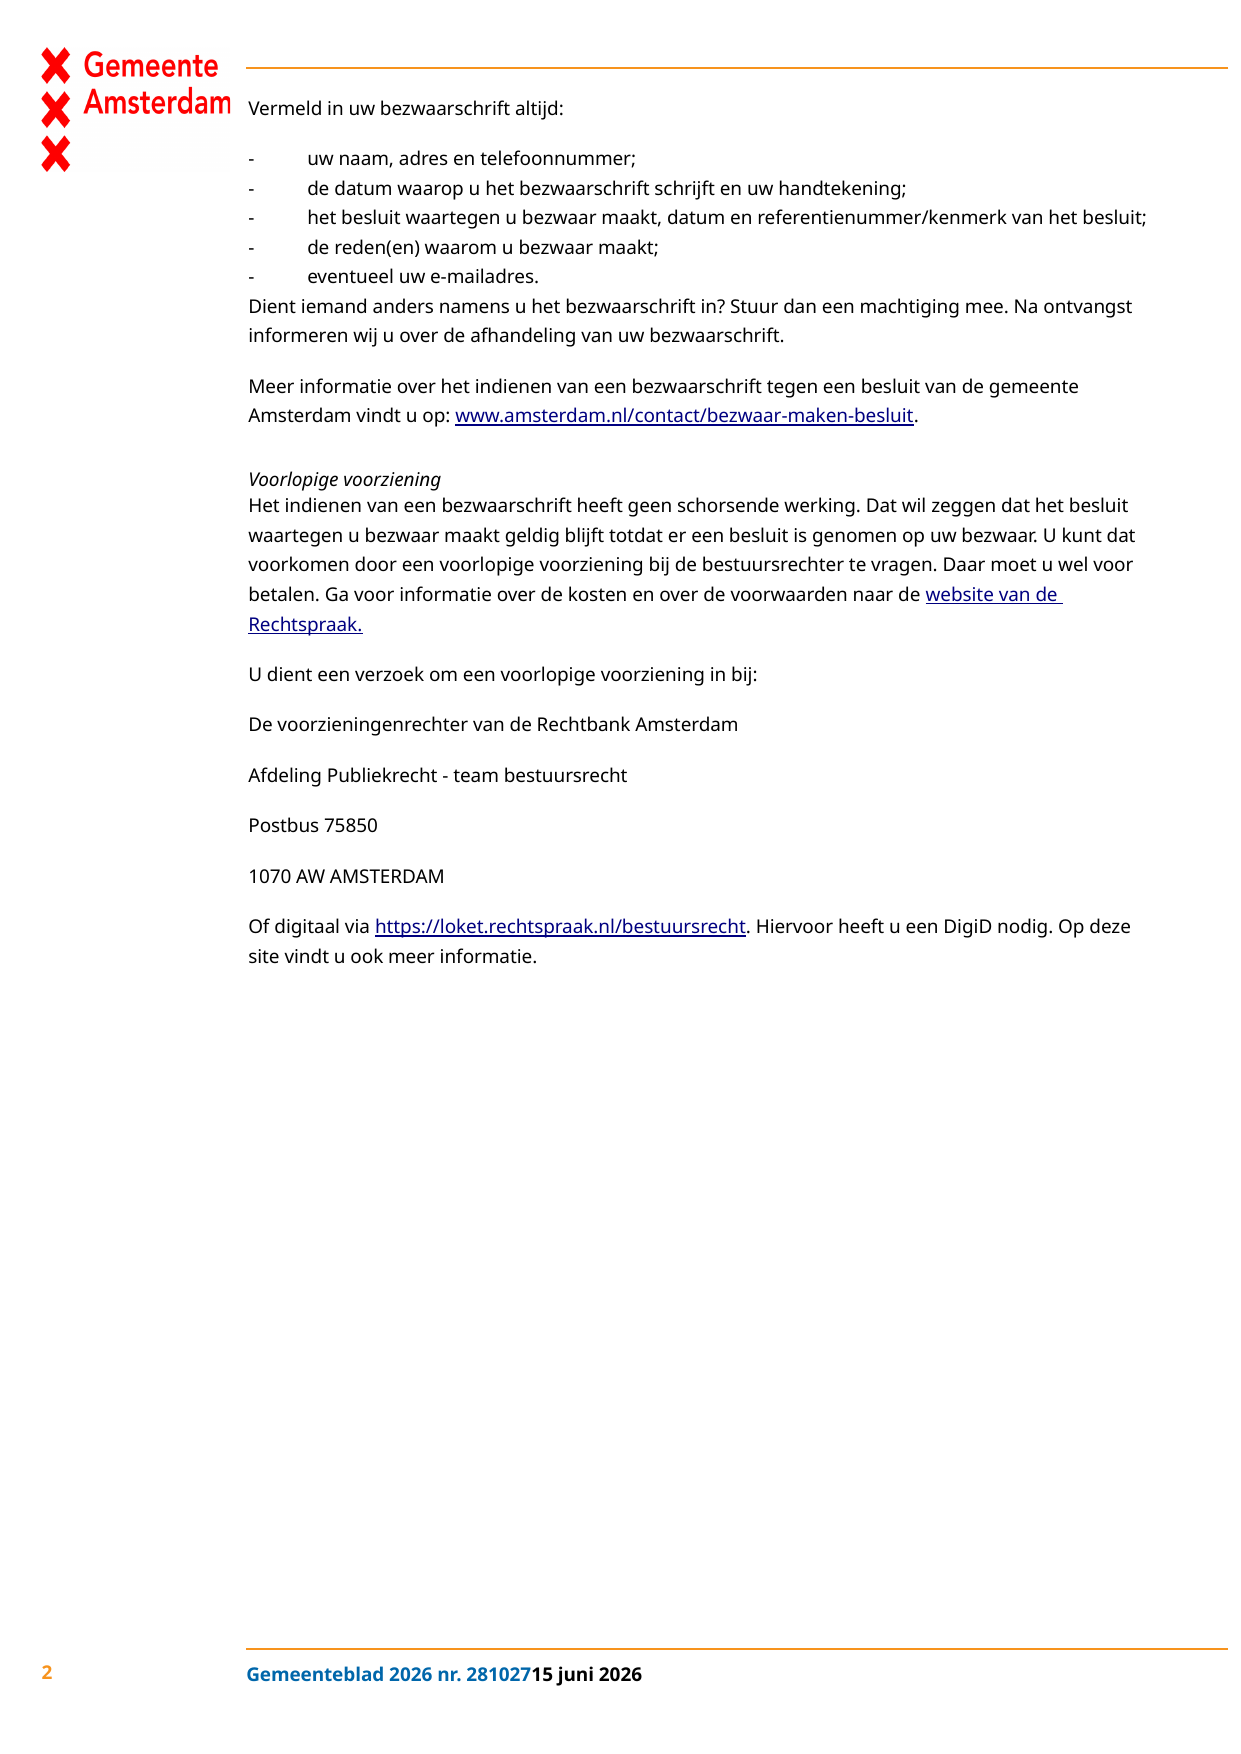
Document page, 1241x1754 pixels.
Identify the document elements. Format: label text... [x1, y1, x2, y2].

text Het indienen van een bezwaarschrift heeft geen schorsende werking. Dat wil zeggen dat het besluit waartegen u bezwaar maakt geldig blijft totdat er een besluit is genomen op uw bezwaar. U kunt dat voorkomen door een voorlopige voorziening bij de bestuursrechter te vragen. Daar moet u wel voor betalen. Ga voor informatie over de kosten en over de voorwaarden naar de website van de Rechtspraak. [248, 492, 1152, 636]
text 1070 AW AMSTERDAM [248, 863, 1152, 888]
text Meer informatie over het indienen van een bezwaarschrift tegen een besluit van de gemeente Amsterdam vindt u op: www.amsterdam.nl/contact/bezwaar-maken-besluit. [248, 373, 1152, 428]
text U dient een verzoek om een voorlopige voorziening in bij: [248, 661, 1152, 687]
text Afdeling Publiekrecht - team bestuursrecht [248, 762, 1152, 788]
text Postbus 75850 [248, 812, 1152, 838]
text Voorlopige voorziening [248, 467, 1152, 492]
list de reden(en) waarom u bezwaar maakt; [248, 234, 1152, 260]
text Vermeld in uw bezwaarschrift altijd: [248, 95, 1152, 121]
list het besluit waartegen u bezwaar maakt, datum en referentienummer/kenmerk van het besluit; [248, 204, 1152, 230]
text De voorzieningenrechter van de Rechtbank Amsterdam [248, 712, 1152, 737]
list uw naam, adres en telefoonnummer; [248, 145, 1152, 171]
list eventueel uw e-mailadres. [248, 263, 1152, 289]
text Dient iemand anders namens u het bezwaarschrift in? Stuur dan een machtiging mee. Na ontvangst informeren wij u over de afhandeling van uw bezwaarschrift. [248, 293, 1152, 348]
list de datum waarop u het bezwaarschrift schrijft en uw handtekening; [248, 175, 1152, 201]
text Of digitaal via https://loket.rechtspraak.nl/bestuursrecht. Hiervoor heeft u een DigiD nodig. Op deze site vindt u ook meer informatie. [248, 913, 1152, 968]
picture [41, 47, 231, 172]
